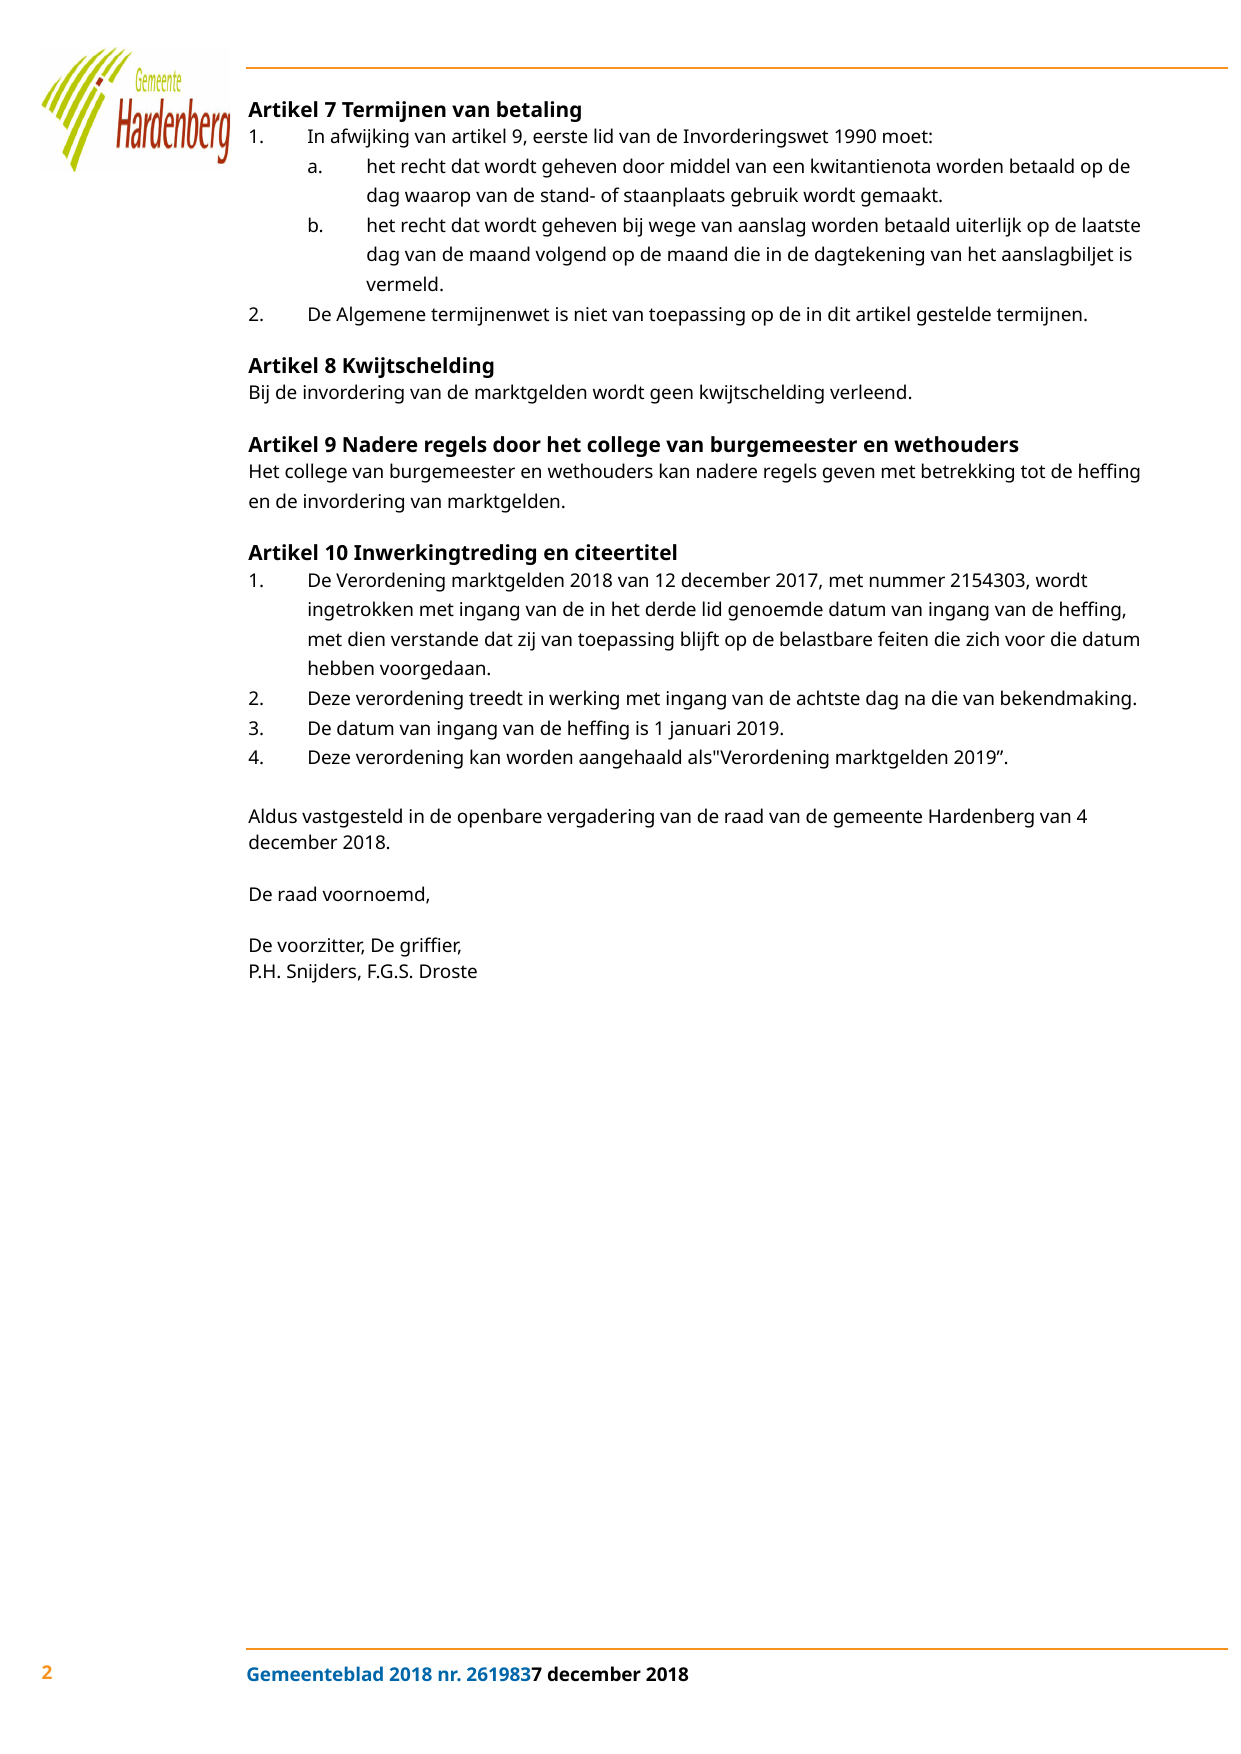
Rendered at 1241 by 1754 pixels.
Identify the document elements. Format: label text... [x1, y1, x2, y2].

list De Algemene termijnenwet is niet van toepassing op de in dit artikel gestelde termijnen. [248, 301, 1152, 326]
text De voorzitter, De griffier, [248, 932, 1152, 958]
list Deze verordening treedt in werking met ingang van de achtste dag na die van bekendmaking. [248, 685, 1152, 711]
list het recht dat wordt geheven bij wege van aanslag worden betaald uiterlijk op de laatste dag van de maand volgend op de maand die in de dagtekening van het aanslagbiljet is vermeld. [307, 212, 1152, 297]
list De datum van ingang van de heffing is 1 januari 2019. [248, 715, 1152, 741]
list In afwijking van artikel 9, eerste lid van de Invorderingswet 1990 moet: [248, 123, 1152, 149]
picture [41, 47, 231, 172]
text P.H. Snijders, F.G.S. Droste [248, 958, 1152, 984]
list het recht dat wordt geheven door middel van een kwitantienota worden betaald op de dag waarop van de stand- of staanplaats gebruik wordt gemaakt. [307, 153, 1152, 208]
list De Verordening marktgelden 2018 van 12 december 2017, met nummer 2154303, wordt ingetrokken met ingang van de in het derde lid genoemde datum van ingang van de heffing, met dien verstande dat zij van toepassing blijft op de belastbare feiten die zich voor die datum hebben voorgedaan. [248, 567, 1152, 681]
text Bij de invordering van de marktgelden wordt geen kwijtschelding verleend. [248, 379, 1152, 405]
text De raad voornoemd, [248, 881, 1152, 906]
text Artikel 10 Inwerkingtreding en citeertitel [248, 538, 1152, 567]
text Het college van burgemeester en wethouders kan nadere regels geven met betrekking tot de heffing en de invordering van marktgelden. [248, 458, 1152, 514]
text Artikel 8 Kwijtschelding [248, 351, 1152, 379]
text Aldus vastgesteld in de openbare vergadering van de raad van de gemeente Hardenberg van 4 december 2018. [248, 803, 1152, 855]
text Artikel 9 Nadere regels door het college van burgemeester en wethouders [248, 430, 1152, 458]
list Deze verordening kan worden aangehaald als"Verordening marktgelden 2019”. [248, 744, 1152, 770]
text Artikel 7 Termijnen van betaling [248, 95, 1152, 123]
